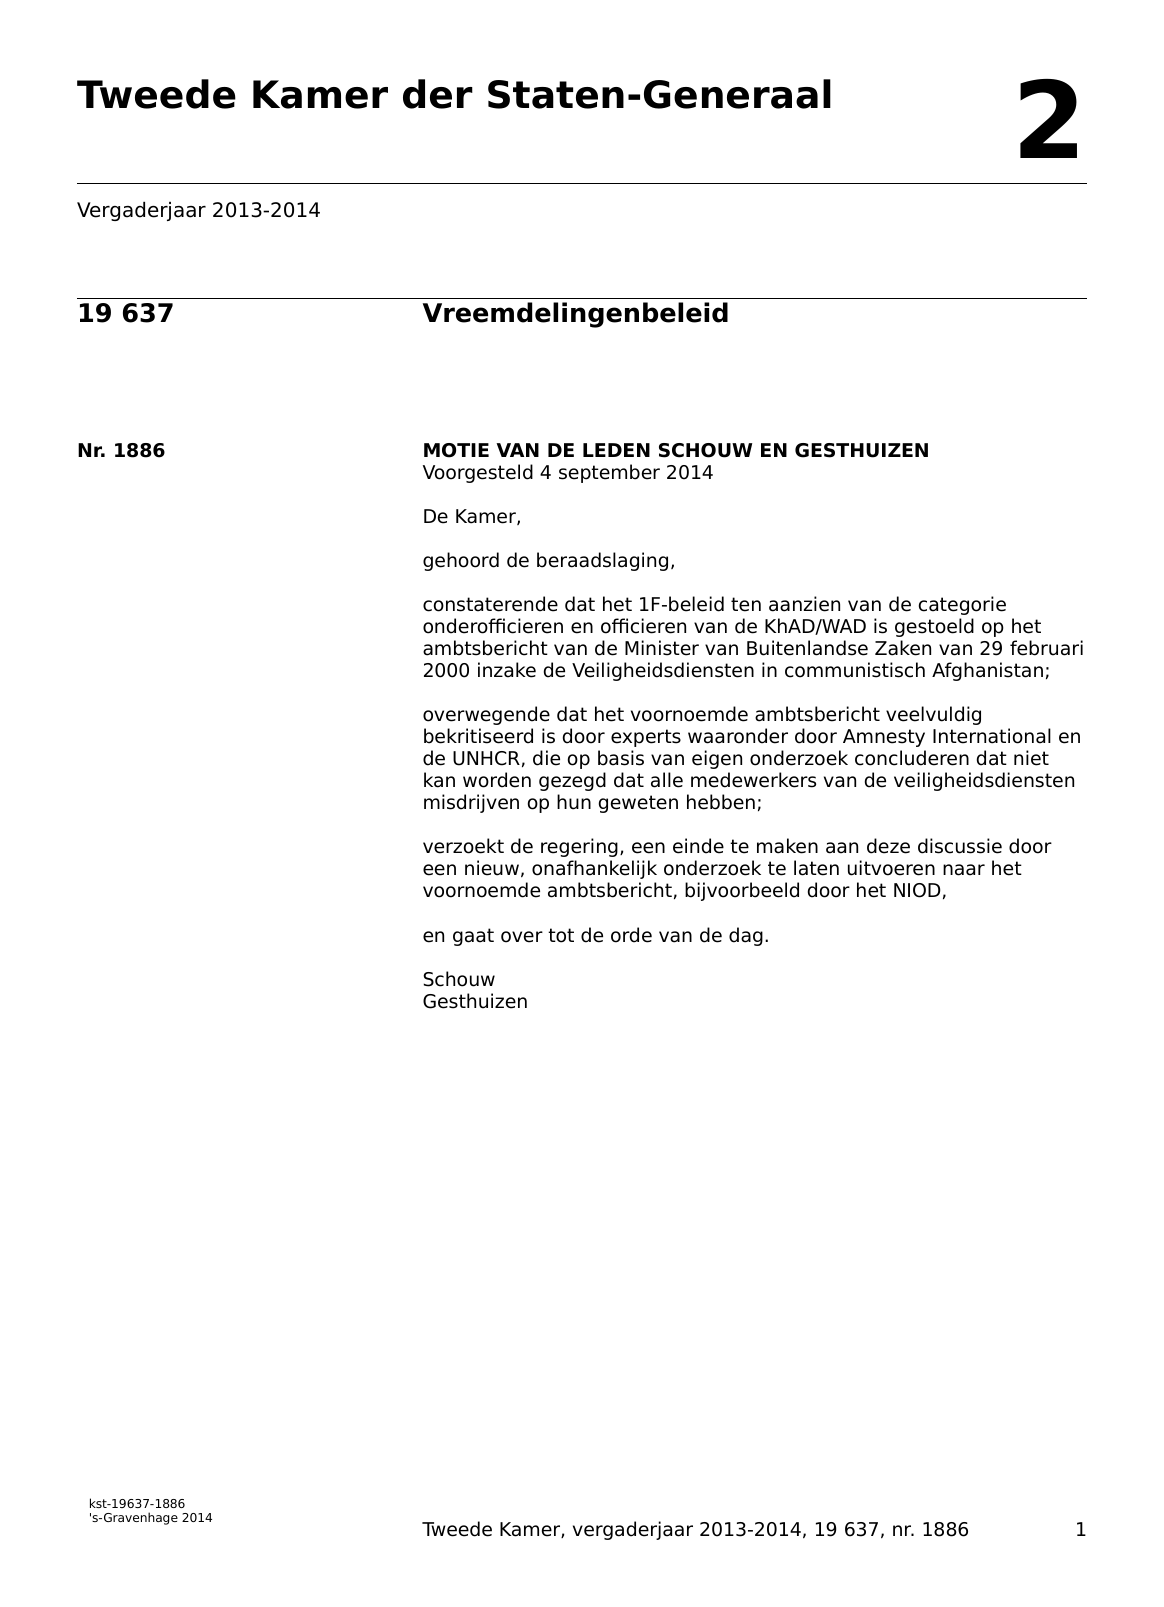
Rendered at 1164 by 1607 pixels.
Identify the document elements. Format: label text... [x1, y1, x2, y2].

text gehoord de beraadslaging, [422, 550, 1087, 572]
text Gesthuizen [422, 991, 1087, 1013]
subtitle 19 637 Vreemdelingenbeleid [77, 299, 1087, 329]
text verzoekt de regering, een einde te maken aan deze discussie door een nieuw, onafhankelijk onderzoek te laten uitvoeren naar het voornoemde ambtsbericht, bijvoorbeeld door het NIOD, [422, 836, 1087, 902]
text 's-Gravenhage 2014 [88, 1511, 323, 1525]
text Schouw [422, 969, 1087, 991]
table_cell Vergaderjaar 2013-2014 [77, 184, 1087, 298]
subtitle Nr. 1886 MOTIE VAN DE LEDEN SCHOUW EN GESTHUIZEN [77, 440, 1087, 462]
text en gaat over tot de orde van de dag. [422, 924, 1087, 946]
text kst-19637-1886 [88, 1497, 323, 1511]
text De Kamer, [422, 506, 1087, 528]
text constaterende dat het 1F-beleid ten aanzien van de categorie onderofficieren en officieren van de KhAD/WAD is gestoeld op het ambtsbericht van de Minister van Buitenlandse Zaken van 29 februari 2000 inzake de Veiligheidsdiensten in communistisch Afghanistan; [422, 594, 1087, 682]
table_header Tweede Kamer der Staten-Generaal [77, 59, 886, 183]
text Voorgesteld 4 september 2014 [422, 462, 1087, 484]
text overwegende dat het voornoemde ambtsbericht veelvuldig bekritiseerd is door experts waaronder door Amnesty International en de UNHCR, die op basis van eigen onderzoek concluderen dat niet kan worden gezegd dat alle medewerkers van de veiligheidsdiensten misdrijven op hun geweten hebben; [422, 704, 1087, 814]
table_header 2 [886, 59, 1087, 183]
